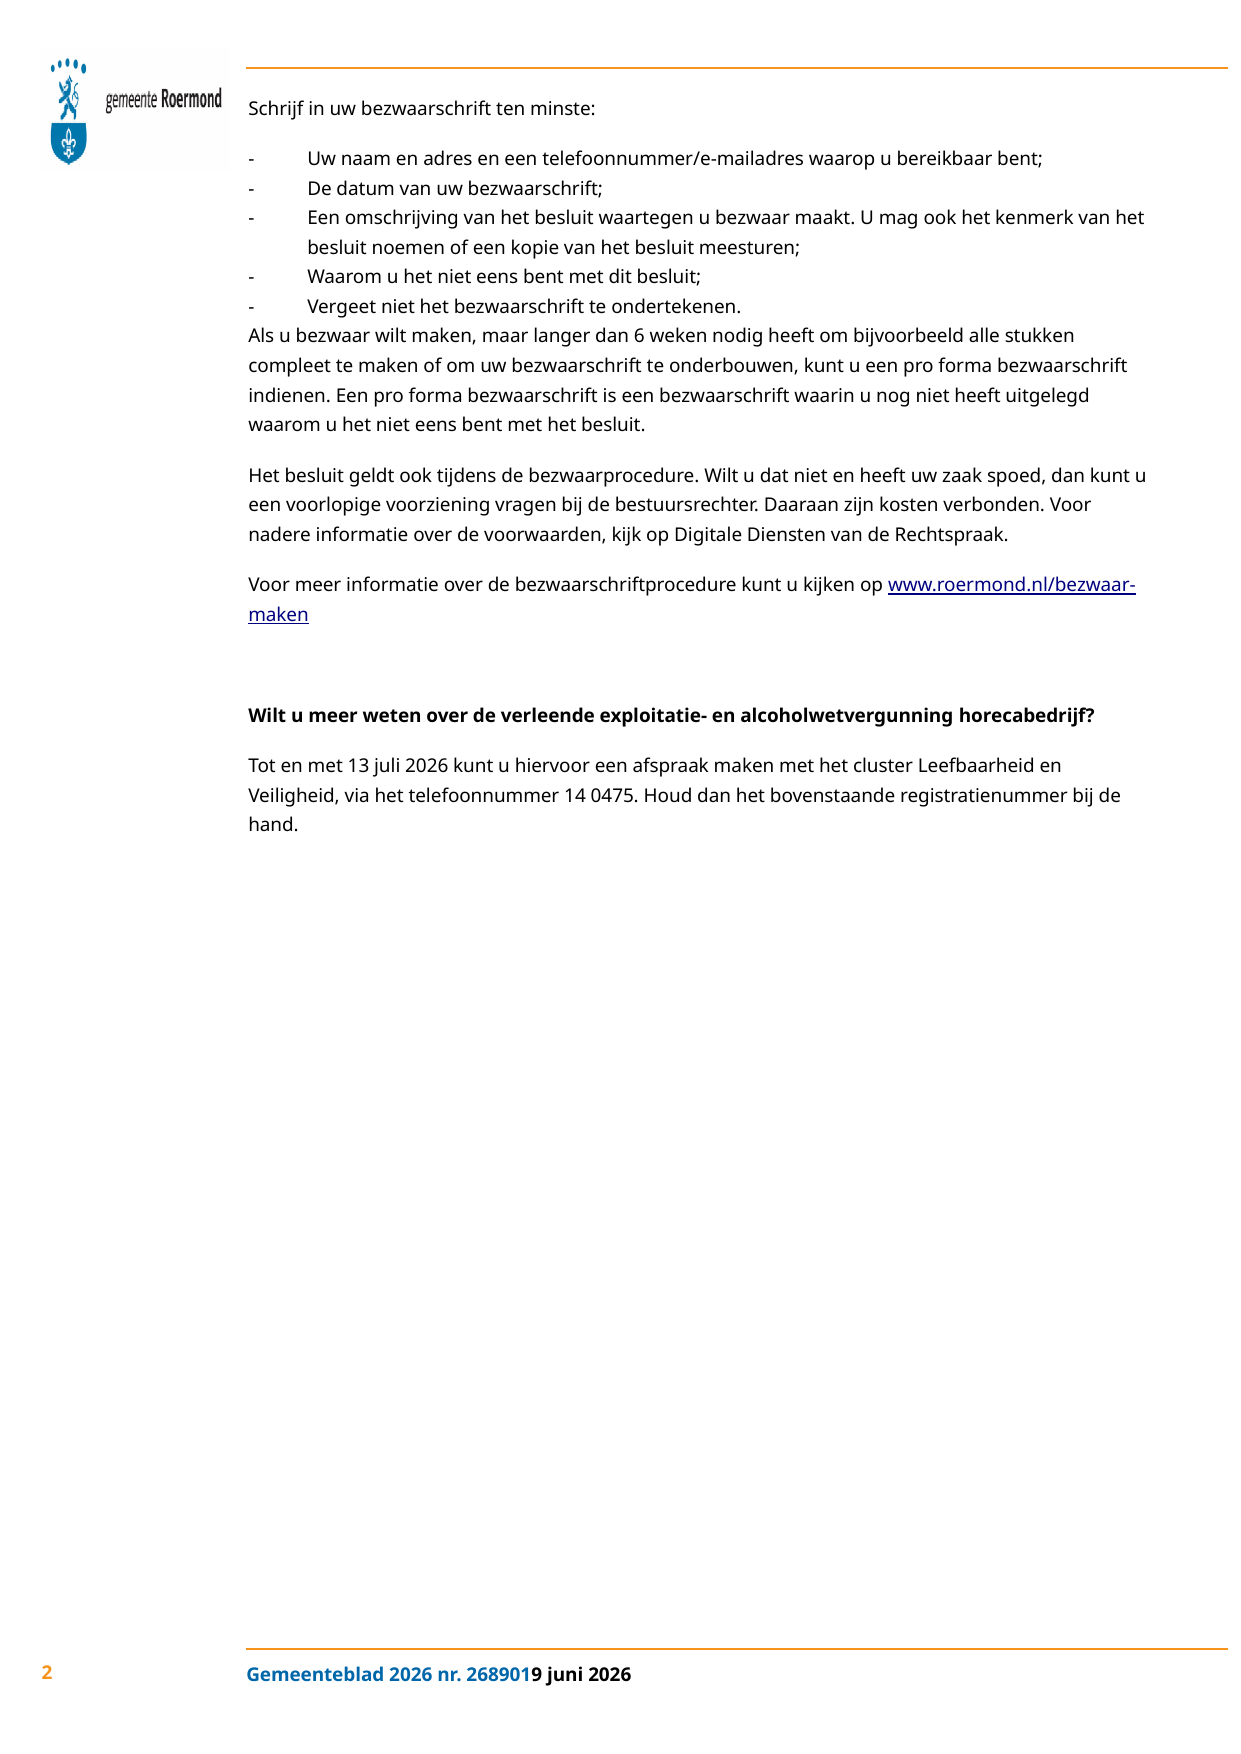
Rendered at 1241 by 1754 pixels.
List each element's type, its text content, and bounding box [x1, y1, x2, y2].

list De datum van uw bezwaarschrift; [248, 175, 1152, 201]
text Wilt u meer weten over de verleende exploitatie- en alcoholwetvergunning horecabedrijf? [248, 702, 1152, 728]
text Voor meer informatie over de bezwaarschriftprocedure kunt u kijken op www.roermond.nl/bezwaar-maken [248, 571, 1152, 627]
text Het besluit geldt ook tijdens de bezwaarprocedure. Wilt u dat niet en heeft uw zaak spoed, dan kunt u een voorlopige voorziening vragen bij de bestuursrechter. Daaraan zijn kosten verbonden. Voor nadere informatie over de voorwaarden, kijk op Digitale Diensten van de Rechtspraak. [248, 462, 1152, 547]
picture [41, 47, 231, 172]
text Als u bezwaar wilt maken, maar langer dan 6 weken nodig heeft om bijvoorbeeld alle stukken compleet te maken of om uw bezwaarschrift te onderbouwen, kunt u een pro forma bezwaarschrift indienen. Een pro forma bezwaarschrift is een bezwaarschrift waarin u nog niet heeft uitgelegd waarom u het niet eens bent met het besluit. [248, 323, 1152, 437]
text Schrijf in uw bezwaarschrift ten minste: [248, 95, 1152, 121]
list Een omschrijving van het besluit waartegen u bezwaar maakt. U mag ook het kenmerk van het besluit noemen of een kopie van het besluit meesturen; [248, 204, 1152, 260]
list Uw naam en adres en een telefoonnummer/e-mailadres waarop u bereikbaar bent; [248, 145, 1152, 171]
list Waarom u het niet eens bent met dit besluit; [248, 263, 1152, 289]
list Vergeet niet het bezwaarschrift te ondertekenen. [248, 293, 1152, 319]
text Tot en met 13 juli 2026 kunt u hiervoor een afspraak maken met het cluster Leefbaarheid en Veiligheid, via het telefoonnummer 14 0475. Houd dan het bovenstaande registratienummer bij de hand. [248, 752, 1152, 837]
